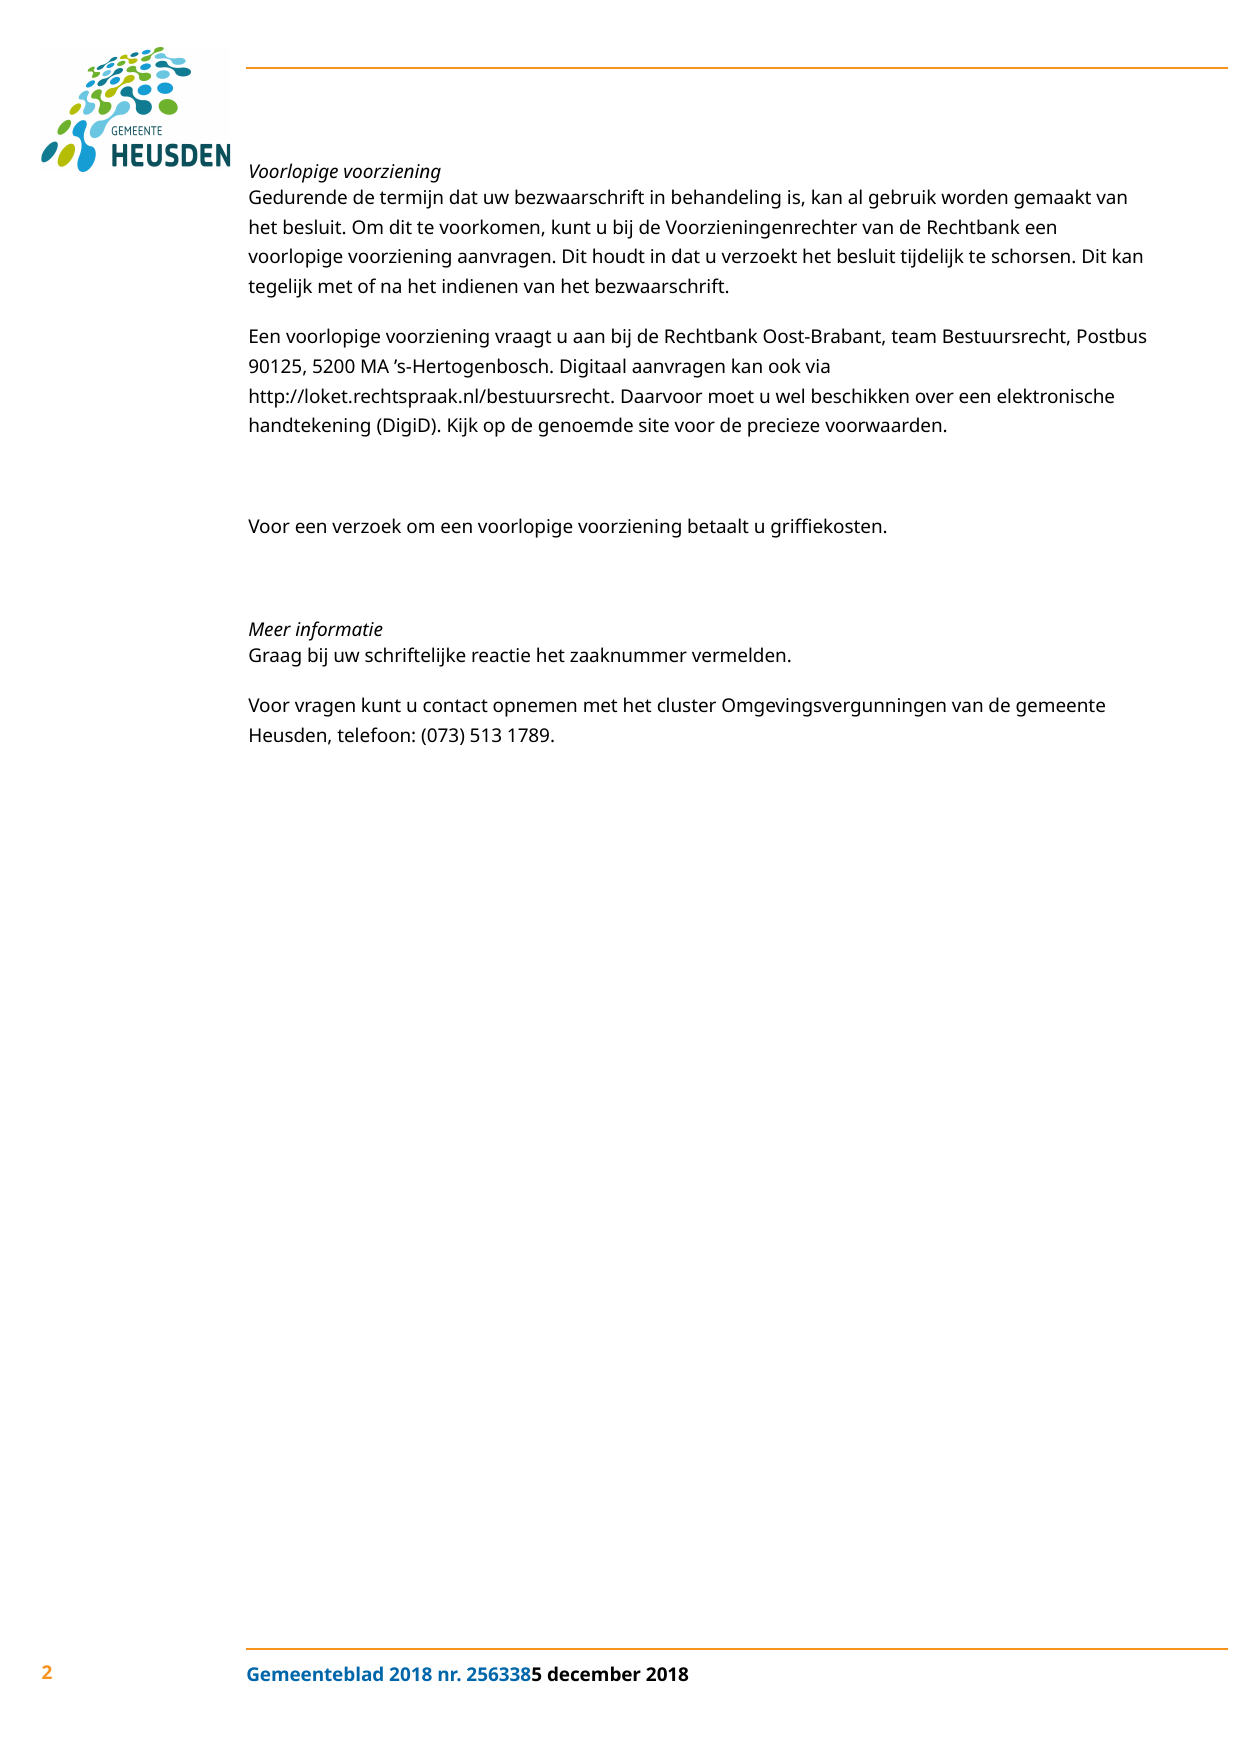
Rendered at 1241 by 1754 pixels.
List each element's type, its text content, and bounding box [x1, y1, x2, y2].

text Voor een verzoek om een voorlopige voorziening betaalt u griffiekosten. [248, 513, 1152, 539]
text Voor vragen kunt u contact opnemen met het cluster Omgevingsvergunningen van de gemeente Heusden, telefoon: (073) 513 1789. [248, 693, 1152, 748]
text Graag bij uw schriftelijke reactie het zaaknummer vermelden. [248, 642, 1152, 668]
picture [41, 47, 231, 172]
text Meer informatie [248, 616, 1152, 642]
text Een voorlopige voorziening vraagt u aan bij de Rechtbank Oost-Brabant, team Bestuursrecht, Postbus 90125, 5200 MA ’s-Hertogenbosch. Digitaal aanvragen kan ook via http://loket.rechtspraak.nl/bestuursrecht. Daarvoor moet u wel beschikken over een elektronische handtekening (DigiD). Kijk op de genoemde site voor de precieze voorwaarden. [248, 324, 1152, 438]
text Gedurende de termijn dat uw bezwaarschrift in behandeling is, kan al gebruik worden gemaakt van het besluit. Om dit te voorkomen, kunt u bij de Voorzieningenrechter van de Rechtbank een voorlopige voorziening aanvragen. Dit houdt in dat u verzoekt het besluit tijdelijk te schorsen. Dit kan tegelijk met of na het indienen van het bezwaarschrift. [248, 184, 1152, 299]
text Voorlopige voorziening [248, 159, 1152, 184]
